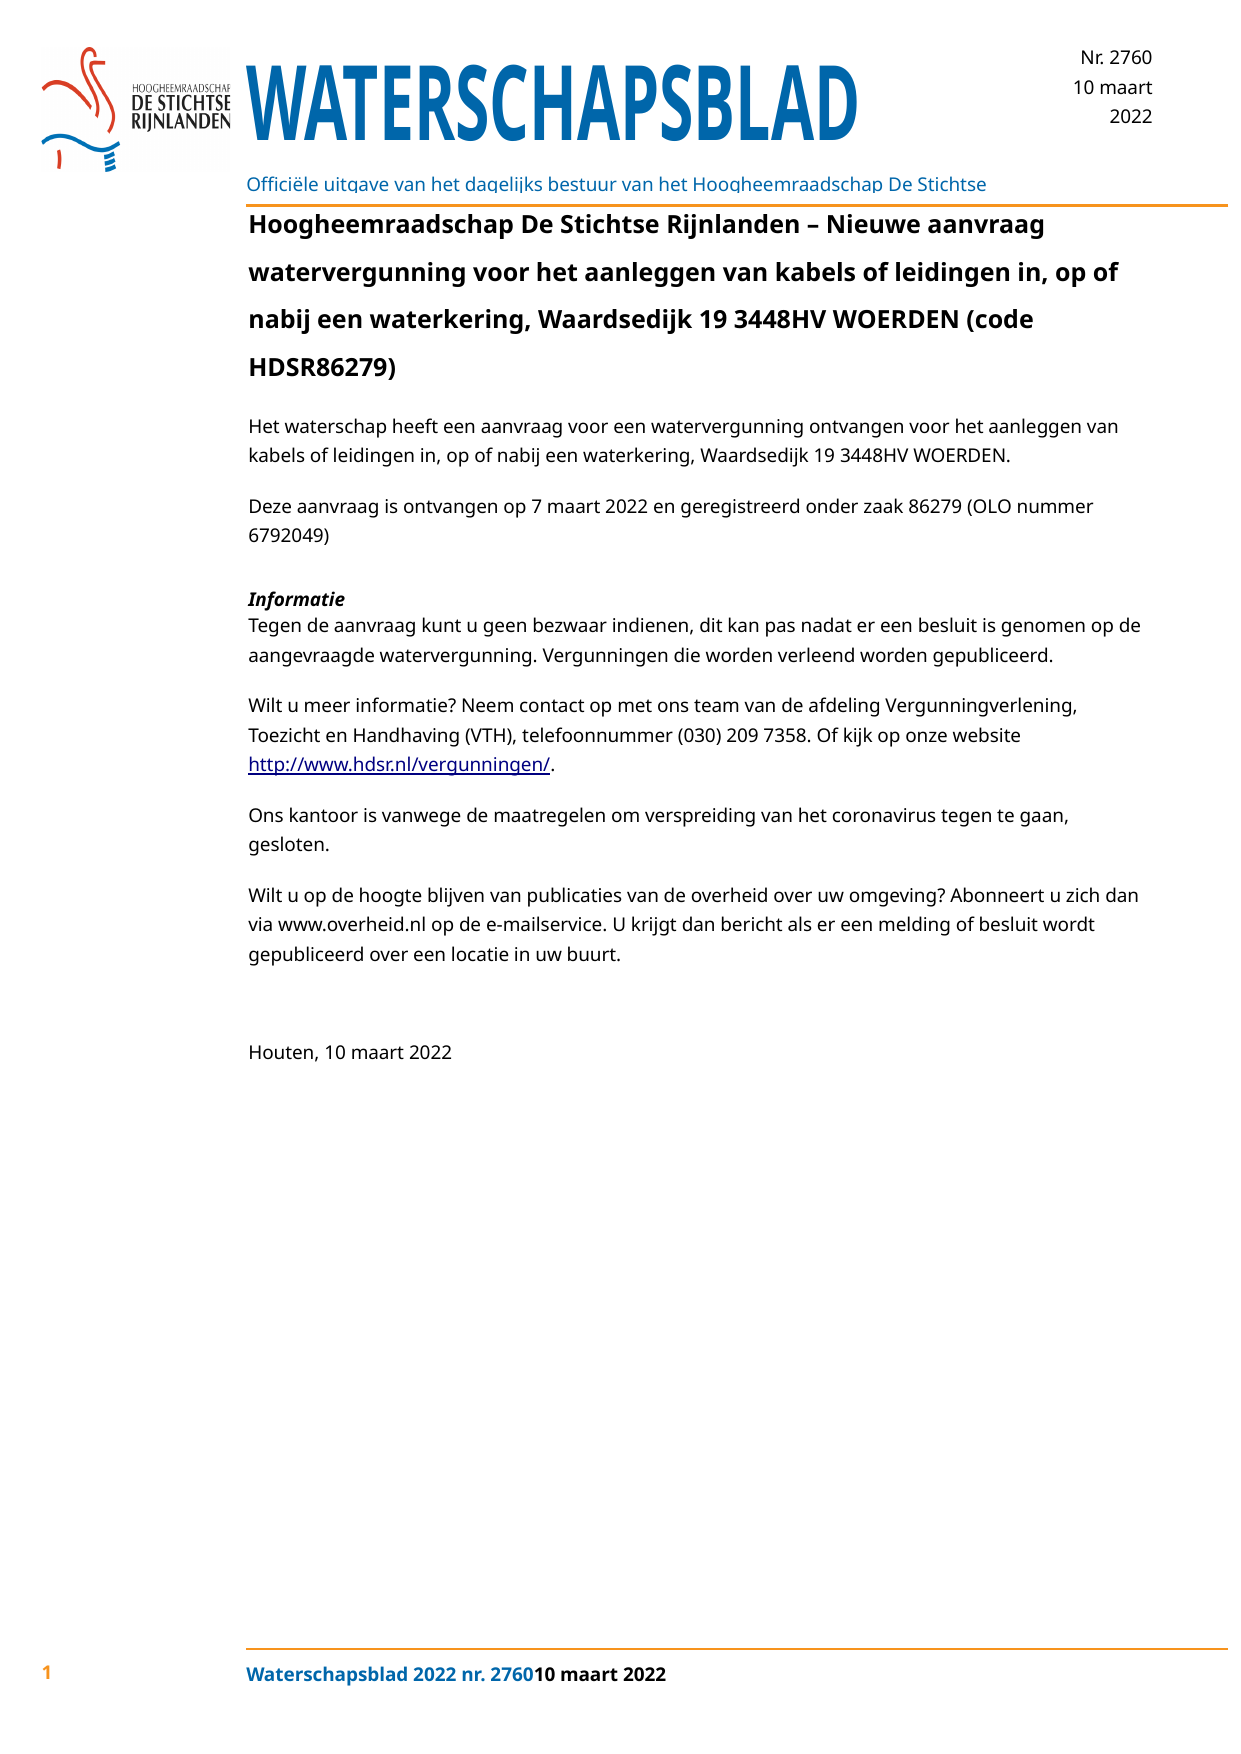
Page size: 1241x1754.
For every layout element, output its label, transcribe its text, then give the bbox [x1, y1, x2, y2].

text Hoogheemraadschap De Stichtse Rijnlanden – Nieuwe aanvraag watervergunning voor het aanleggen van kabels of leidingen in, op of nabij een waterkering, Waardsedijk 19 3448HV WOERDEN (code HDSR86279) [248, 207, 1152, 384]
text Het waterschap heeft een aanvraag voor een watervergunning ontvangen voor het aanleggen van kabels of leidingen in, op of nabij een waterkering, Waardsedijk 19 3448HV WOERDEN. [248, 413, 1152, 468]
picture [41, 47, 231, 172]
text Informatie [248, 587, 1152, 612]
text Deze aanvraag is ontvangen op 7 maart 2022 en geregistreerd onder zaak 86279 (OLO nummer 6792049) [248, 493, 1152, 548]
text Ons kantoor is vanwege de maatregelen om verspreiding van het coronavirus tegen te gaan, gesloten. [248, 802, 1152, 857]
text Tegen de aanvraag kunt u geen bezwaar indienen, dit kan pas nadat er een besluit is genomen op de aangevraagde watervergunning. Vergunningen die worden verleend worden gepubliceerd. [248, 612, 1152, 668]
text Wilt u op de hoogte blijven van publicaties van de overheid over uw omgeving? Abonneert u zich dan via www.overheid.nl op de e-mailservice. U krijgt dan bericht als er een melding of besluit wordt gepubliceerd over een locatie in uw buurt. [248, 882, 1152, 967]
text Wilt u meer informatie? Neem contact op met ons team van de afdeling Vergunningverlening, Toezicht en Handhaving (VTH), telefoonnummer (030) 209 7358. Of kijk op onze website http://www.hdsr.nl/vergunningen/. [248, 692, 1152, 777]
text Houten, 10 maart 2022 [248, 1039, 1152, 1065]
